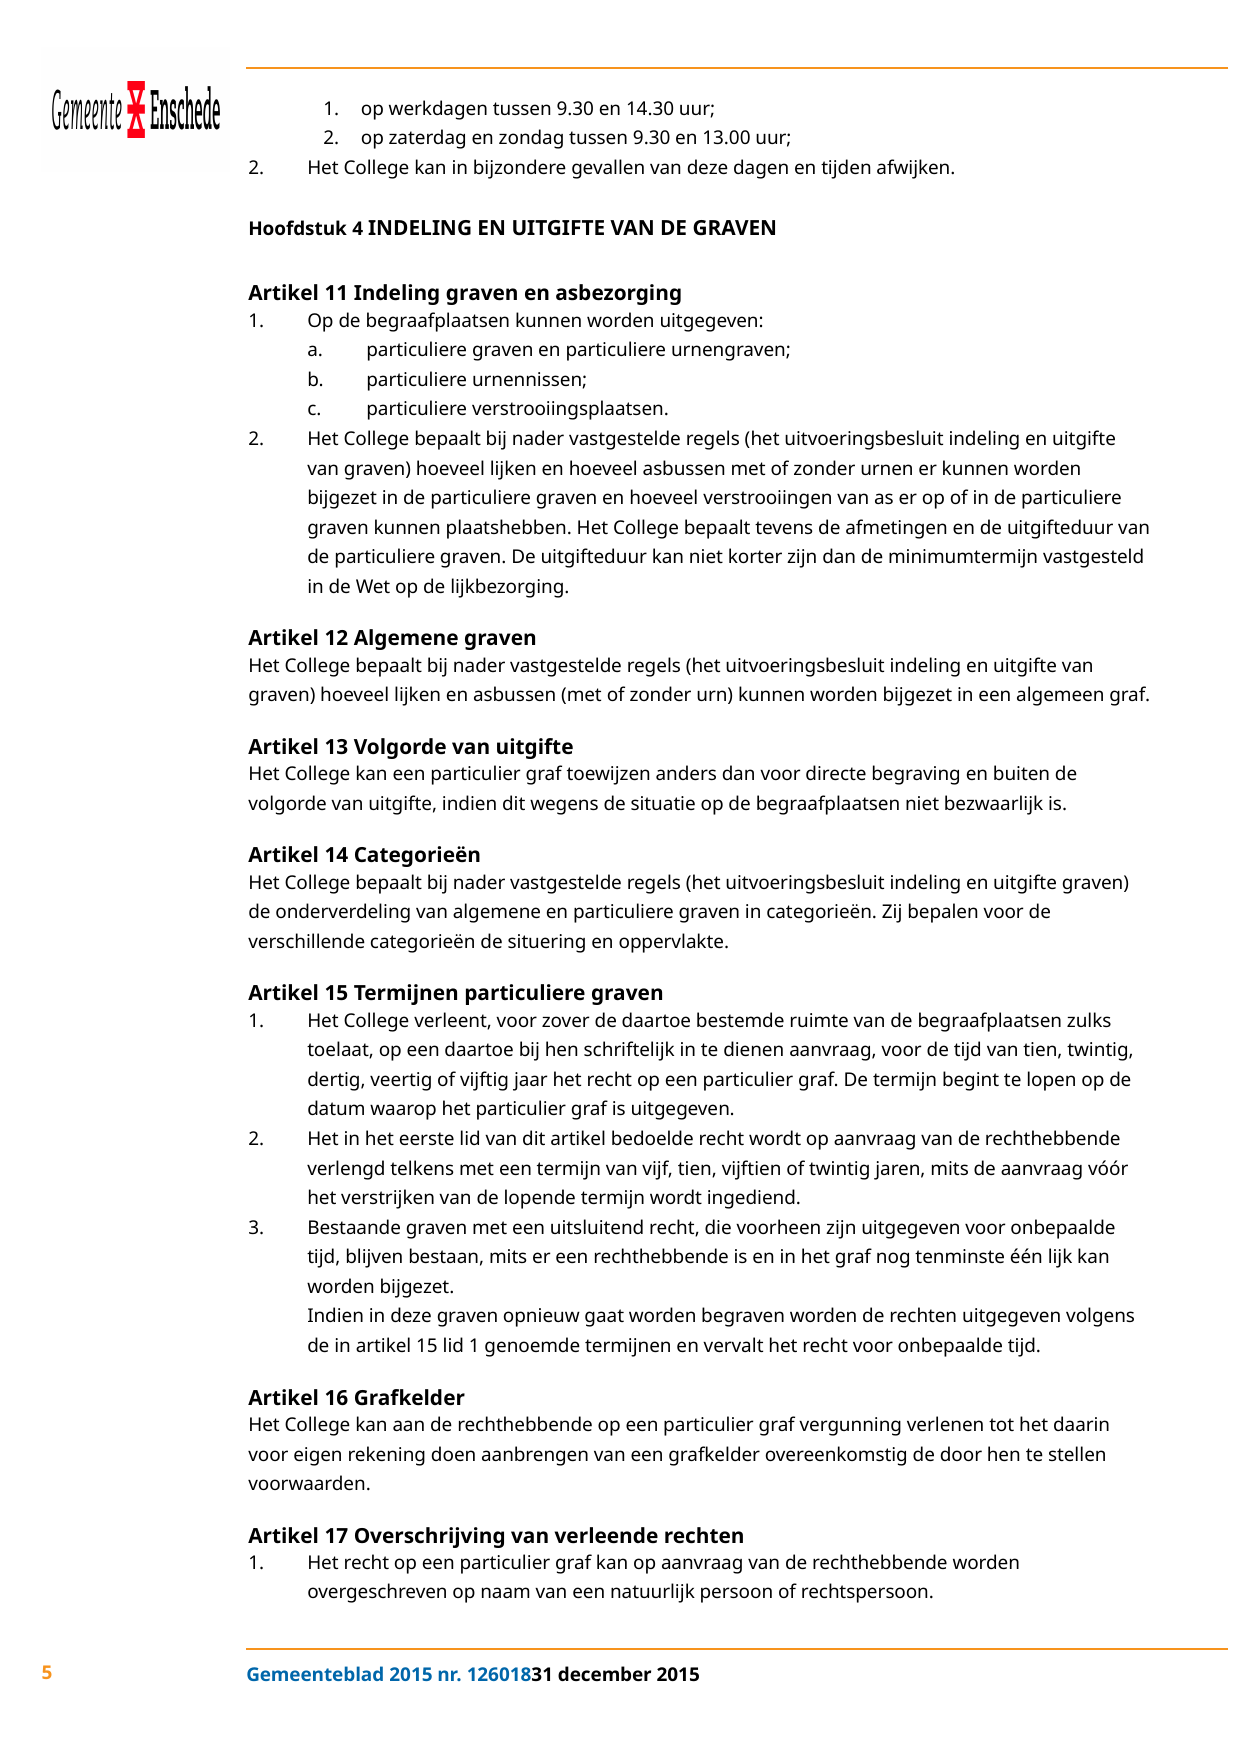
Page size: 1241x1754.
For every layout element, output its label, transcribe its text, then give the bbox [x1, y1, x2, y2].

text Artikel 16 Grafkelder [248, 1383, 1152, 1411]
text Artikel 14 Categorieën [248, 840, 1152, 869]
list Het College bepaalt bij nader vastgestelde regels (het uitvoeringsbesluit indeling en uitgifte van graven) hoeveel lijken en hoeveel asbussen met of zonder urnen er kunnen worden bijgezet in de particuliere graven en hoeveel verstrooiingen van as er op of in de particuliere graven kunnen plaatshebben. Het College bepaalt tevens de afmetingen en de uitgifteduur van de particuliere graven. De uitgifteduur kan niet korter zijn dan de minimumtermijn vastgesteld in de Wet op de lijkbezorging. [248, 425, 1152, 599]
text Artikel 13 Volgorde van uitgifte [248, 732, 1152, 760]
list particuliere graven en particuliere urnengraven; [307, 336, 1152, 362]
text Artikel 12 Algemene graven [248, 623, 1152, 652]
list Het College kan in bijzondere gevallen van deze dagen en tijden afwijken. [248, 154, 1152, 180]
text Het College kan aan de rechthebbende op een particulier graf vergunning verlenen tot het daarin voor eigen rekening doen aanbrengen van een grafkelder overeenkomstig de door hen te stellen voorwaarden. [248, 1411, 1152, 1496]
text Artikel 17 Overschrijving van verleende rechten [248, 1521, 1152, 1549]
text Het College bepaalt bij nader vastgestelde regels (het uitvoeringsbesluit indeling en uitgifte van graven) hoeveel lijken en asbussen (met of zonder urn) kunnen worden bijgezet in een algemeen graf. [248, 652, 1152, 707]
list Het College verleent, voor zover de daartoe bestemde ruimte van de begraafplaatsen zulks toelaat, op een daartoe bij hen schriftelijk in te dienen aanvraag, voor de tijd van tien, twintig, dertig, veertig of vijftig jaar het recht op een particulier graf. De termijn begint te lopen op de datum waarop het particulier graf is uitgegeven. [248, 1007, 1152, 1121]
text Artikel 15 Termijnen particuliere graven [248, 978, 1152, 1007]
text Artikel 11 Indeling graven en asbezorging [248, 278, 1152, 307]
text Hoofdstuk 4 INDELING EN UITGIFTE VAN DE GRAVEN [248, 213, 1152, 242]
text Het College bepaalt bij nader vastgestelde regels (het uitvoeringsbesluit indeling en uitgifte graven) de onderverdeling van algemene en particuliere graven in categorieën. Zij bepalen voor de verschillende categorieën de situering en oppervlakte. [248, 869, 1152, 954]
list Bestaande graven met een uitsluitend recht, die voorheen zijn uitgegeven voor onbepaalde tijd, blijven bestaan, mits er een rechthebbende is en in het graf nog tenminste één lijk kan worden bijgezet. [248, 1214, 1152, 1299]
list Indien in deze graven opnieuw gaat worden begraven worden de rechten uitgegeven volgens de in artikel 15 lid 1 genoemde termijnen en vervalt het recht voor onbepaalde tijd. [248, 1303, 1152, 1358]
picture [41, 47, 231, 172]
list op zaterdag en zondag tussen 9.30 en 13.00 uur; [323, 124, 1152, 150]
list Het recht op een particulier graf kan op aanvraag van de rechthebbende worden overgeschreven op naam van een natuurlijk persoon of rechtspersoon. [248, 1549, 1152, 1604]
list op werkdagen tussen 9.30 en 14.30 uur; [323, 95, 1152, 121]
list particuliere verstrooiingsplaatsen. [307, 396, 1152, 421]
list Op de begraafplaatsen kunnen worden uitgegeven: [248, 307, 1152, 333]
text Het College kan een particulier graf toewijzen anders dan voor directe begraving en buiten de volgorde van uitgifte, indien dit wegens de situatie op de begraafplaatsen niet bezwaarlijk is. [248, 760, 1152, 816]
list particuliere urnennissen; [307, 366, 1152, 392]
list Het in het eerste lid van dit artikel bedoelde recht wordt op aanvraag van de rechthebbende verlengd telkens met een termijn van vijf, tien, vijftien of twintig jaren, mits de aanvraag vóór het verstrijken van de lopende termijn wordt ingediend. [248, 1125, 1152, 1210]
